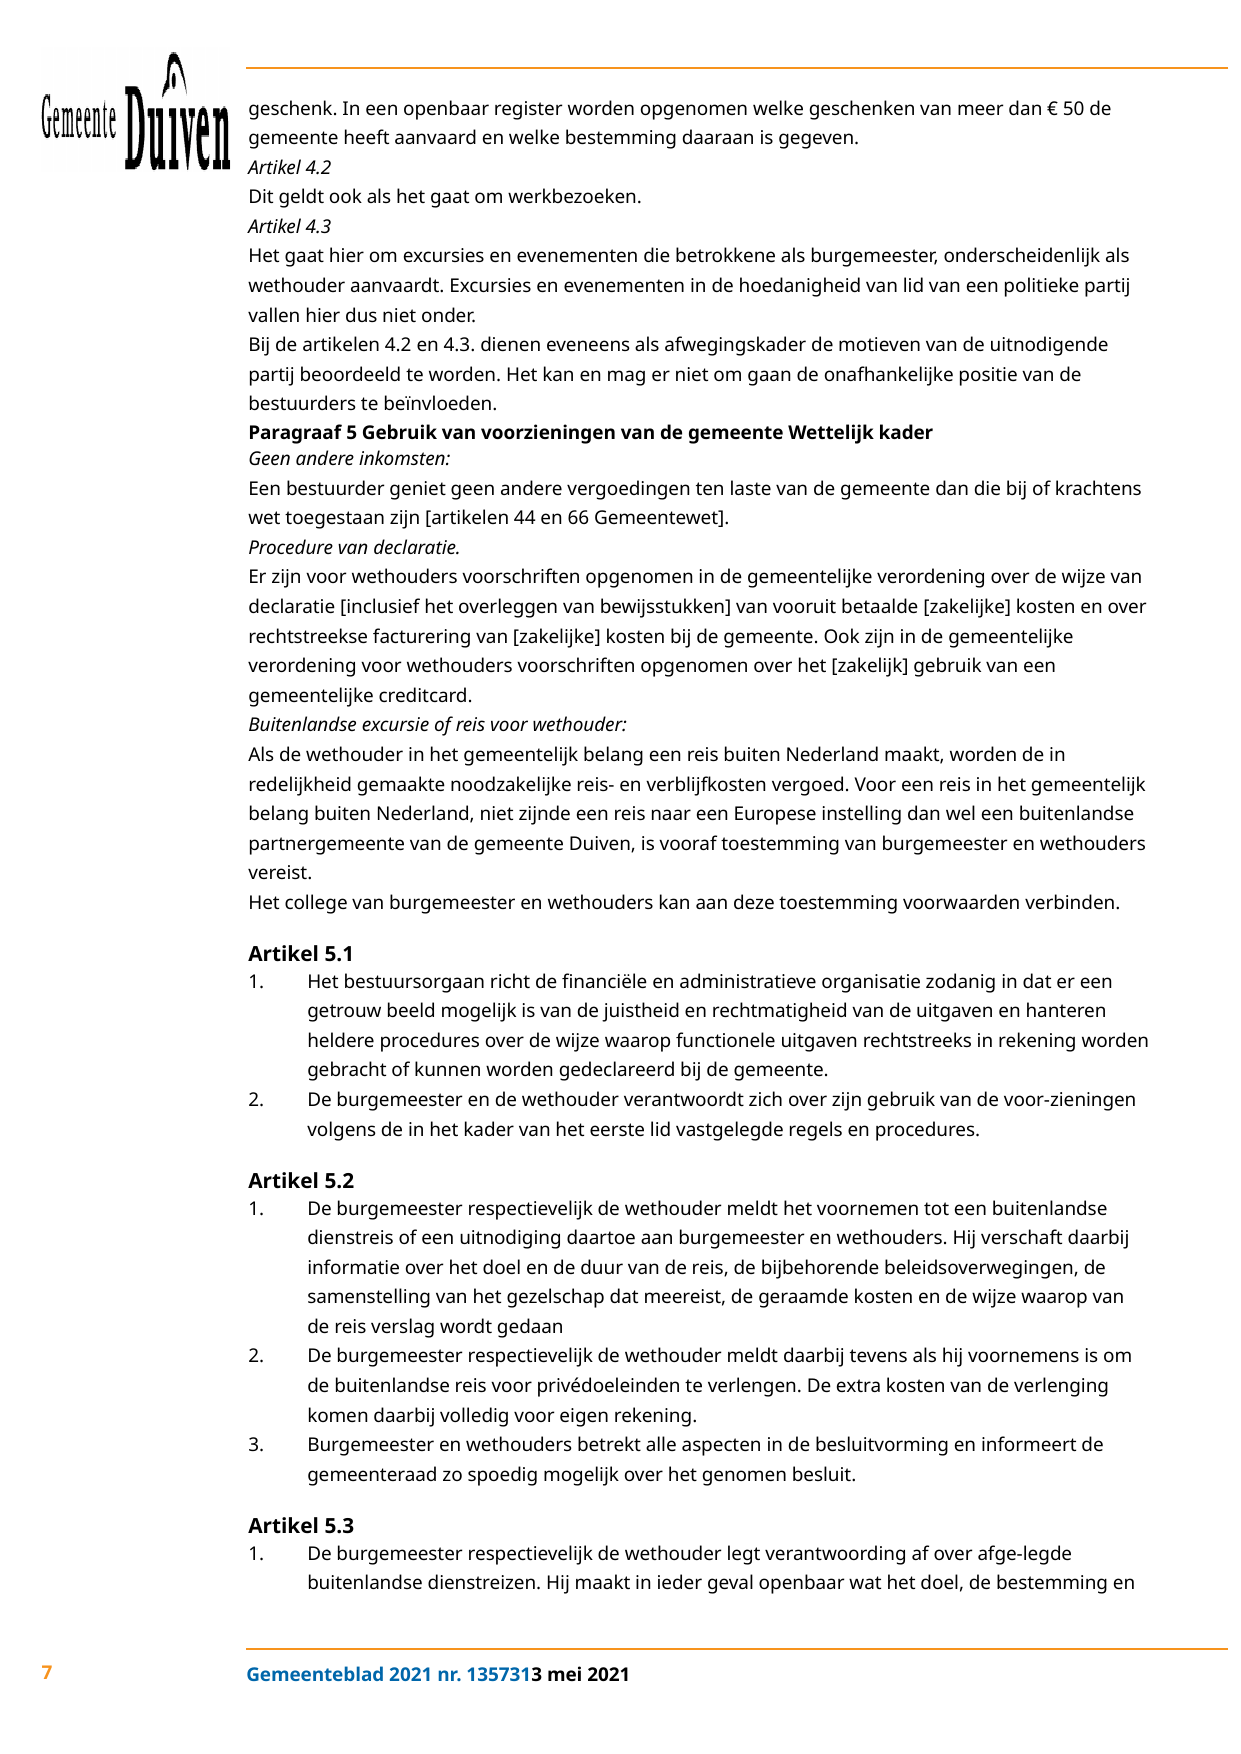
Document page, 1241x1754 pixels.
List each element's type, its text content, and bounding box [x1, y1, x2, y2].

text Buitenlandse excursie of reis voor wethouder: [248, 712, 1152, 737]
picture [41, 47, 231, 172]
text Een bestuurder geniet geen andere vergoedingen ten laste van de gemeente dan die bij of krachtens wet toegestaan zijn [artikelen 44 en 66 Gemeentewet]. [248, 475, 1152, 530]
list De burgemeester respectievelijk de wethouder meldt het voornemen tot een buitenlandse dienstreis of een uitnodiging daartoe aan burgemeester en wethouders. Hij verschaft daarbij informatie over het doel en de duur van de reis, de bijbehorende beleidsoverwegingen, de samenstelling van het gezelschap dat meereist, de geraamde kosten en de wijze waarop van de reis verslag wordt gedaan [248, 1195, 1152, 1339]
text Paragraaf 5 Gebruik van voorzieningen van de gemeente Wettelijk kader [248, 419, 1152, 445]
text Procedure van declaratie. [248, 534, 1152, 560]
text Artikel 5.3 [248, 1511, 1152, 1540]
text Artikel 5.2 [248, 1166, 1152, 1195]
table_header geschenk. In een openbaar register worden opgenomen welke geschenken van meer dan € 50 de gemeente heeft aanvaard en welke bestemming daaraan is gegeven. Artikel 4.2 Dit geldt ook als het gaat om werkbezoeken. Artikel 4.3 Het gaat hier om excursies en evenementen die betrokkene als burgemeester, onderscheidenlijk als wethouder aanvaardt. Excursies en evenementen in de hoedanigheid van lid van een politieke partij vallen hier dus niet onder. Bij de artikelen 4.2 en 4.3. dienen eveneens als afwegingskader de motieven van de uitnodigende partij beoordeeld te worden. Het kan en mag er niet om gaan de onafhankelijke positie van de bestuurders te beïnvloeden. [248, 95, 1152, 416]
text Artikel 5.1 [248, 939, 1152, 968]
text Als de wethouder in het gemeentelijk belang een reis buiten Nederland maakt, worden de in redelijkheid gemaakte noodzakelijke reis- en verblijfkosten vergoed. Voor een reis in het gemeentelijk belang buiten Nederland, niet zijnde een reis naar een Europese instelling dan wel een buitenlandse partnergemeente van de gemeente Duiven, is vooraf toestemming van burgemeester en wethouders vereist. [248, 741, 1152, 885]
list Het bestuursorgaan richt de financiële en administratieve organisatie zodanig in dat er een getrouw beeld mogelijk is van de juistheid en rechtmatigheid van de uitgaven en hanteren heldere procedures over de wijze waarop functionele uitgaven rechtstreeks in rekening worden gebracht of kunnen worden gedeclareerd bij de gemeente. [248, 968, 1152, 1082]
list Burgemeester en wethouders betrekt alle aspecten in de besluitvorming en informeert de gemeenteraad zo spoedig mogelijk over het genomen besluit. [248, 1431, 1152, 1487]
text Het college van burgemeester en wethouders kan aan deze toestemming voorwaarden verbinden. [248, 889, 1152, 915]
list De burgemeester respectievelijk de wethouder legt verantwoording af over afge-legde buitenlandse dienstreizen. Hij maakt in ieder geval openbaar wat het doel, de bestemming en [248, 1540, 1152, 1595]
list De burgemeester en de wethouder verantwoordt zich over zijn gebruik van de voor-zieningen volgens de in het kader van het eerste lid vastgelegde regels en procedures. [248, 1086, 1152, 1142]
list De burgemeester respectievelijk de wethouder meldt daarbij tevens als hij voornemens is om de buitenlandse reis voor privédoeleinden te verlengen. De extra kosten van de verlenging komen daarbij volledig voor eigen rekening. [248, 1343, 1152, 1427]
text Er zijn voor wethouders voorschriften opgenomen in de gemeentelijke verordening over de wijze van declaratie [inclusief het overleggen van bewijsstukken] van vooruit betaalde [zakelijke] kosten en over rechtstreekse facturering van [zakelijke] kosten bij de gemeente. Ook zijn in de gemeentelijke verordening voor wethouders voorschriften opgenomen over het [zakelijk] gebruik van een gemeentelijke creditcard. [248, 564, 1152, 708]
text Geen andere inkomsten: [248, 445, 1152, 471]
